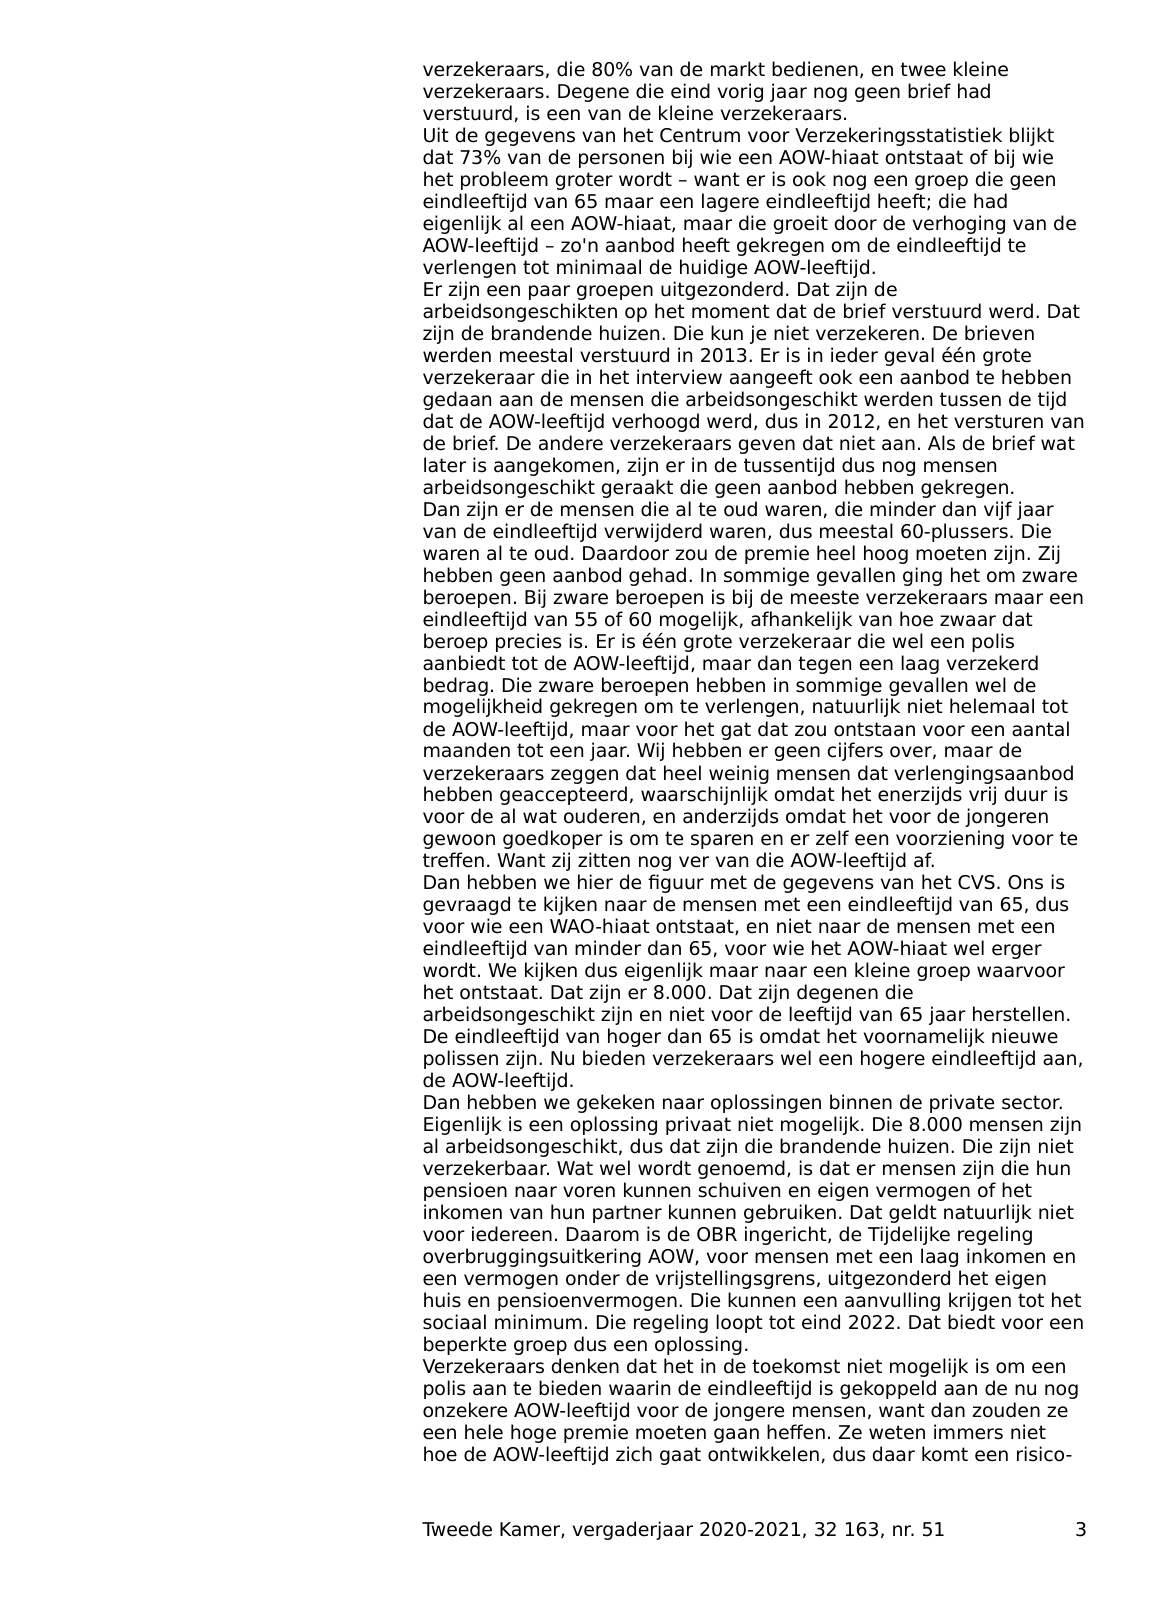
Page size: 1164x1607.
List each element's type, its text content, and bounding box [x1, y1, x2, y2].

text verzekeraars, die 80% van de markt bedienen, en twee kleine verzekeraars. Degene die eind vorig jaar nog geen brief had verstuurd, is een van de kleine verzekeraars. [422, 59, 1087, 125]
text Dan hebben we gekeken naar oplossingen binnen de private sector. Eigenlijk is een oplossing privaat niet mogelijk. Die 8.000 mensen zijn al arbeidsongeschikt, dus dat zijn die brandende huizen. Die zijn niet verzekerbaar. Wat wel wordt genoemd, is dat er mensen zijn die hun pensioen naar voren kunnen schuiven en eigen vermogen of het inkomen van hun partner kunnen gebruiken. Dat geldt natuurlijk niet voor iedereen. Daarom is de OBR ingericht, de Tijdelijke regeling overbruggingsuitkering AOW, voor mensen met een laag inkomen en een vermogen onder de vrijstellingsgrens, uitgezonderd het eigen huis en pensioenvermogen. Die kunnen een aanvulling krijgen tot het sociaal minimum. Die regeling loopt tot eind 2022. Dat biedt voor een beperkte groep dus een oplossing. [422, 1092, 1087, 1356]
text Er zijn een paar groepen uitgezonderd. Dat zijn de arbeidsongeschikten op het moment dat de brief verstuurd werd. Dat zijn de brandende huizen. Die kun je niet verzekeren. De brieven werden meestal verstuurd in 2013. Er is in ieder geval één grote verzekeraar die in het interview aangeeft ook een aanbod te hebben gedaan aan de mensen die arbeidsongeschikt werden tussen de tijd dat de AOW-leeftijd verhoogd werd, dus in 2012, en het versturen van de brief. De andere verzekeraars geven dat niet aan. Als de brief wat later is aangekomen, zijn er in de tussentijd dus nog mensen arbeidsongeschikt geraakt die geen aanbod hebben gekregen. [422, 279, 1087, 499]
text Uit de gegevens van het Centrum voor Verzekeringsstatistiek blijkt dat 73% van de personen bij wie een AOW-hiaat ontstaat of bij wie het probleem groter wordt – want er is ook nog een groep die geen eindleeftijd van 65 maar een lagere eindleeftijd heeft; die had eigenlijk al een AOW-hiaat, maar die groeit door de verhoging van de AOW-leeftijd – zo'n aanbod heeft gekregen om de eindleeftijd te verlengen tot minimaal de huidige AOW-leeftijd. [422, 125, 1087, 279]
text Dan zijn er de mensen die al te oud waren, die minder dan vijf jaar van de eindleeftijd verwijderd waren, dus meestal 60-plussers. Die waren al te oud. Daardoor zou de premie heel hoog moeten zijn. Zij hebben geen aanbod gehad. In sommige gevallen ging het om zware beroepen. Bij zware beroepen is bij de meeste verzekeraars maar een eindleeftijd van 55 of 60 mogelijk, afhankelijk van hoe zwaar dat beroep precies is. Er is één grote verzekeraar die wel een polis aanbiedt tot de AOW-leeftijd, maar dan tegen een laag verzekerd bedrag. Die zware beroepen hebben in sommige gevallen wel de mogelijkheid gekregen om te verlengen, natuurlijk niet helemaal tot de AOW-leeftijd, maar voor het gat dat zou ontstaan voor een aantal maanden tot een jaar. Wij hebben er geen cijfers over, maar de verzekeraars zeggen dat heel weinig mensen dat verlengingsaanbod hebben geaccepteerd, waarschijnlijk omdat het enerzijds vrij duur is voor de al wat ouderen, en anderzijds omdat het voor de jongeren gewoon goedkoper is om te sparen en er zelf een voorziening voor te treffen. Want zij zitten nog ver van die AOW-leeftijd af. [422, 499, 1087, 872]
text Dan hebben we hier de figuur met de gegevens van het CVS. Ons is gevraagd te kijken naar de mensen met een eindleeftijd van 65, dus voor wie een WAO-hiaat ontstaat, en niet naar de mensen met een eindleeftijd van minder dan 65, voor wie het AOW-hiaat wel erger wordt. We kijken dus eigenlijk maar naar een kleine groep waarvoor het ontstaat. Dat zijn er 8.000. Dat zijn degenen die arbeidsongeschikt zijn en niet voor de leeftijd van 65 jaar herstellen. De eindleeftijd van hoger dan 65 is omdat het voornamelijk nieuwe polissen zijn. Nu bieden verzekeraars wel een hogere eindleeftijd aan, de AOW-leeftijd. [422, 872, 1087, 1092]
text Verzekeraars denken dat het in de toekomst niet mogelijk is om een polis aan te bieden waarin de eindleeftijd is gekoppeld aan de nu nog onzekere AOW-leeftijd voor de jongere mensen, want dan zouden ze een hele hoge premie moeten gaan heffen. Ze weten immers niet hoe de AOW-leeftijd zich gaat ontwikkelen, dus daar komt een risico- [422, 1356, 1087, 1466]
